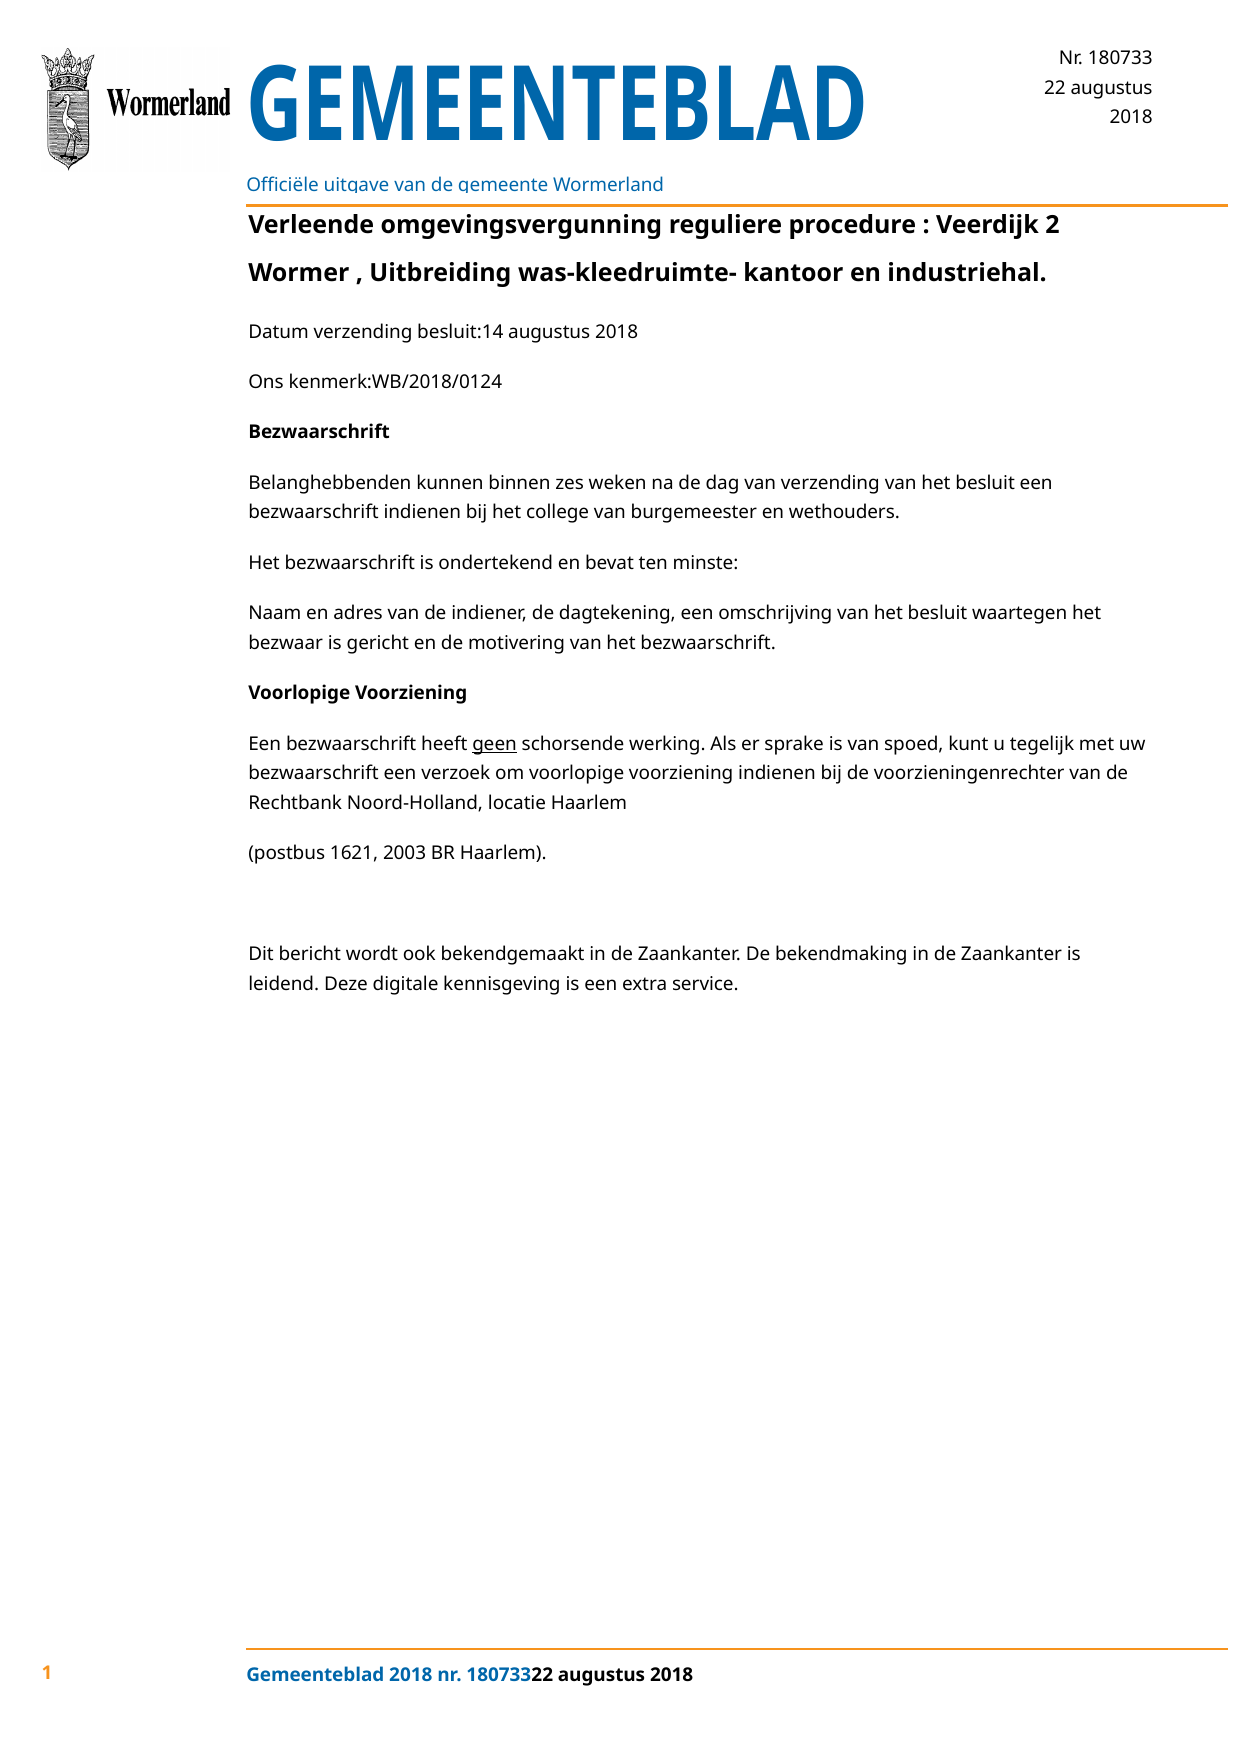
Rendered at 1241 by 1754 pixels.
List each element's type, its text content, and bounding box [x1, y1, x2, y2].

text Dit bericht wordt ook bekendgemaakt in de Zaankanter. De bekendmaking in de Zaankanter is leidend. Deze digitale kennisgeving is een extra service. [248, 940, 1152, 996]
text Naam en adres van de indiener, de dagtekening, een omschrijving van het besluit waartegen het bezwaar is gericht en de motivering van het bezwaarschrift. [248, 599, 1152, 655]
picture [41, 47, 231, 172]
text (postbus 1621, 2003 BR Haarlem). [248, 839, 1152, 865]
text Bezwaarschrift [248, 419, 1152, 444]
text Een bezwaarschrift heeft geen schorsende werking. Als er sprake is van spoed, kunt u tegelijk met uw bezwaarschrift een verzoek om voorlopige voorziening indienen bij de voorzieningenrechter van de Rechtbank Noord-Holland, locatie Haarlem [248, 730, 1152, 815]
text Het bezwaarschrift is ondertekend en bevat ten minste: [248, 549, 1152, 575]
text Verleende omgevingsvergunning reguliere procedure : Veerdijk 2 Wormer , Uitbreiding was-kleedruimte- kantoor en industriehal. [248, 207, 1152, 288]
text Datum verzending besluit:14 augustus 2018 [248, 318, 1152, 344]
text Voorlopige Voorziening [248, 679, 1152, 705]
text Belanghebbenden kunnen binnen zes weken na de dag van verzending van het besluit een bezwaarschrift indienen bij het college van burgemeester en wethouders. [248, 469, 1152, 524]
text Ons kenmerk:WB/2018/0124 [248, 368, 1152, 394]
